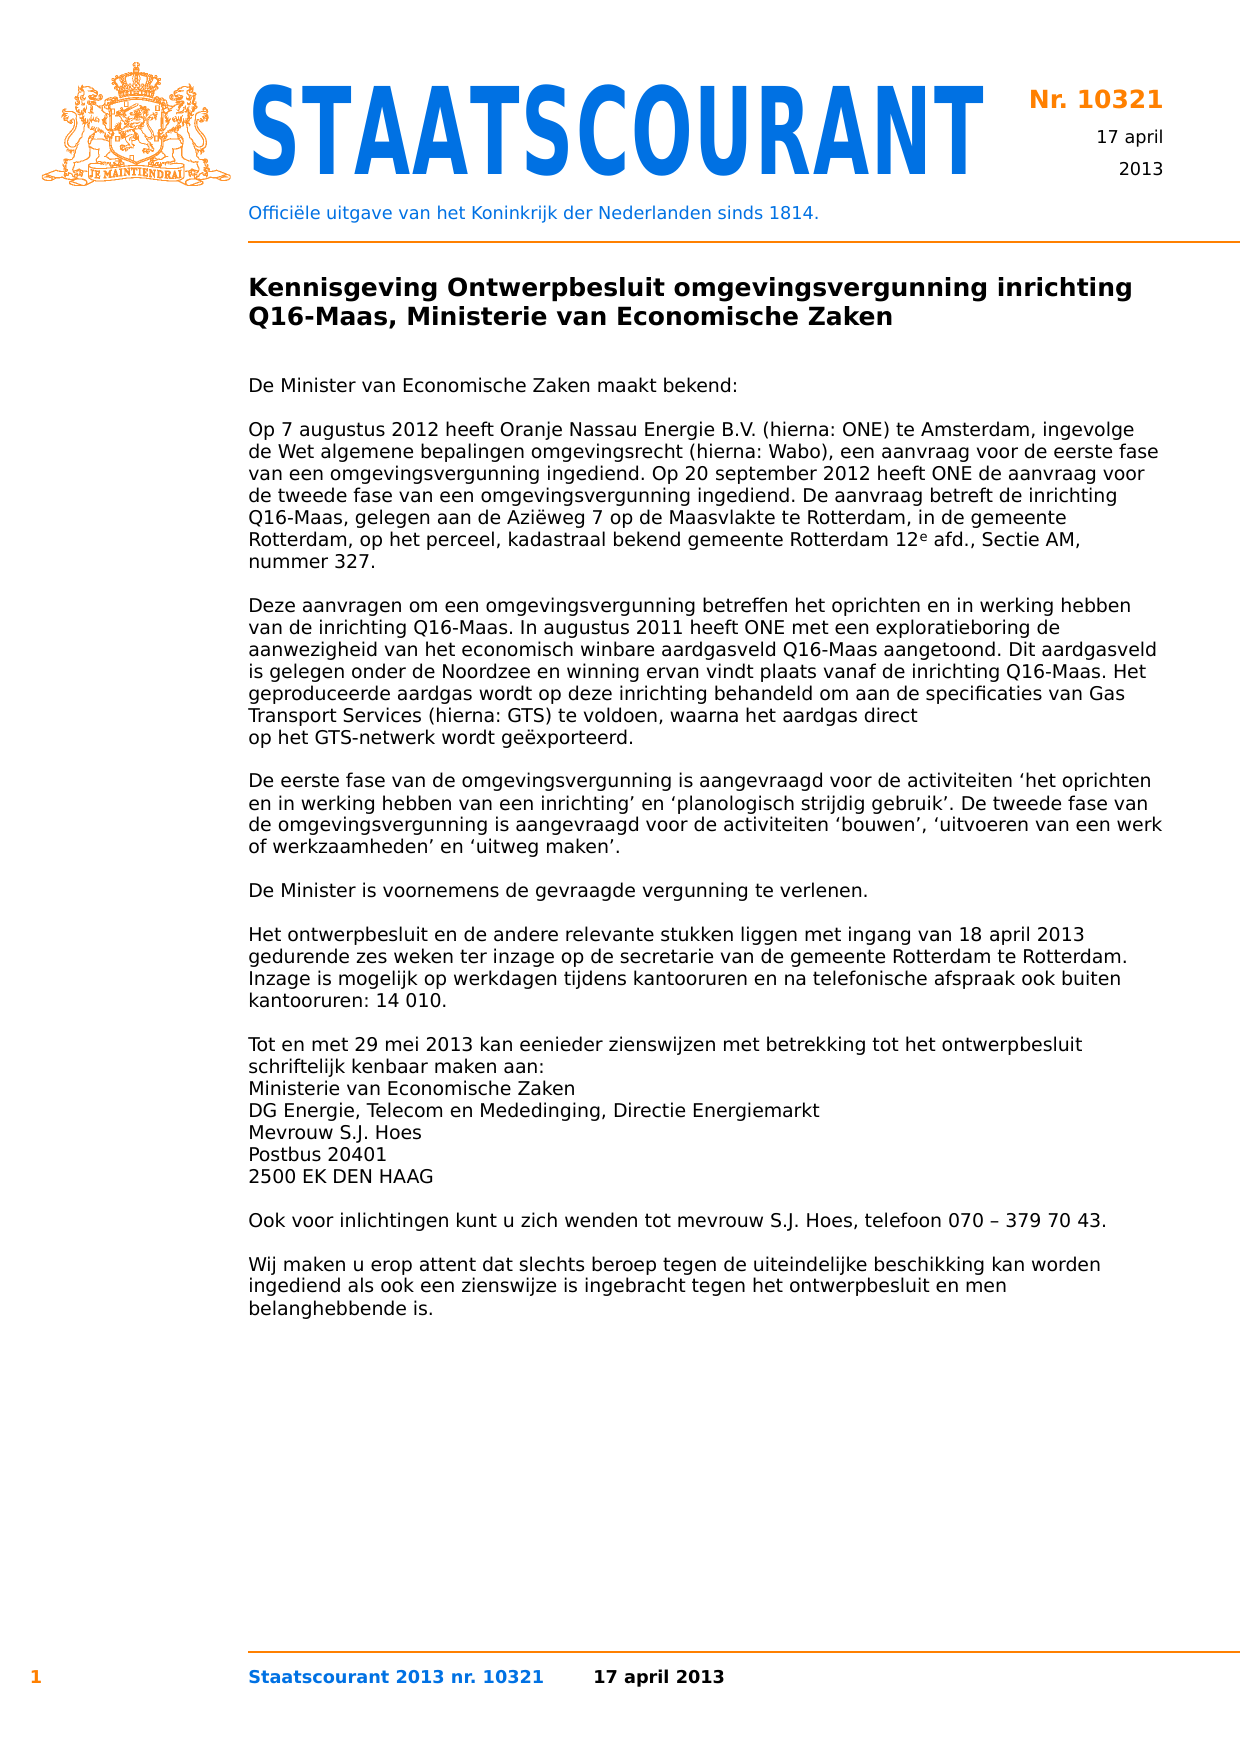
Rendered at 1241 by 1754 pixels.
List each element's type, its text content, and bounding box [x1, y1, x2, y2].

table_cell 17 april [998, 121, 1240, 153]
text 2500 EK DEN HAAG [248, 1166, 1163, 1188]
text Ook voor inlichtingen kunt u zich wenden tot mevrouw S.J. Hoes, telefoon 070 – 379 70 43. [248, 1209, 1163, 1232]
table_cell Officiële uitgave van het Koninkrijk der Nederlanden sinds 1814. [248, 203, 1240, 241]
text DG Energie, Telecom en Mededinging, Directie Energiemarkt [248, 1100, 1163, 1122]
table_header Nr. 10321 [998, 62, 1240, 121]
table_cell 2013 [998, 153, 1240, 203]
picture [41, 62, 231, 186]
text Mevrouw S.J. Hoes [248, 1122, 1163, 1144]
text Het ontwerpbesluit en de andere relevante stukken liggen met ingang van 18 april 2013 gedurende zes weken ter inzage op de secretarie van de gemeente Rotterdam te Rotterdam. [248, 924, 1163, 968]
text Postbus 20401 [248, 1144, 1163, 1166]
text Wij maken u erop attent dat slechts beroep tegen de uiteindelijke beschikking kan worden ingediend als ook een zienswijze is ingebracht tegen het ontwerpbesluit en men belanghebbende is. [248, 1253, 1163, 1319]
text Inzage is mogelijk op werkdagen tijdens kantooruren en na telefonische afspraak ook buiten kantooruren: 14 010. [248, 968, 1163, 1012]
text Tot en met 29 mei 2013 kan eenieder zienswijzen met betrekking tot het ontwerpbesluit schriftelijk kenbaar maken aan: [248, 1034, 1163, 1078]
text De Minister is voornemens de gevraagde vergunning te verlenen. [248, 880, 1163, 902]
text op het GTS-netwerk wordt geëxporteerd. [248, 727, 1163, 748]
text Ministerie van Economische Zaken [248, 1078, 1163, 1100]
table_header [25, 62, 248, 241]
subtitle Kennisgeving Ontwerpbesluit omgevingsvergunning inrichting Q16-Maas, Ministerie van Economische Zaken [248, 273, 1163, 331]
text Deze aanvragen om een omgevingsvergunning betreffen het oprichten en in werking hebben van de inrichting Q16-Maas. In augustus 2011 heeft ONE met een exploratieboring de aanwezigheid van het economisch winbare aardgasveld Q16-Maas aangetoond. Dit aardgasveld is gelegen onder de Noordzee en winning ervan vindt plaats vanaf de inrichting Q16-Maas. Het geproduceerde aardgas wordt op deze inrichting behandeld om aan de specificaties van Gas Transport Services (hierna: GTS) te voldoen, waarna het aardgas direct [248, 595, 1163, 727]
text Op 7 augustus 2012 heeft Oranje Nassau Energie B.V. (hierna: ONE) te Amsterdam, ingevolge de Wet algemene bepalingen omgevingsrecht (hierna: Wabo), een aanvraag voor de eerste fase van een omgevingsvergunning ingediend. Op 20 september 2012 heeft ONE de aanvraag voor de tweede fase van een omgevingsvergunning ingediend. De aanvraag betreft de inrichting Q16-Maas, gelegen aan de Aziëweg 7 op de Maasvlakte te Rotterdam, in de gemeente Rotterdam, op het perceel, kadastraal bekend gemeente Rotterdam 12e afd., Sectie AM, nummer 327. [248, 419, 1163, 573]
text De Minister van Economische Zaken maakt bekend: [248, 375, 1163, 397]
text De eerste fase van de omgevingsvergunning is aangevraagd voor de activiteiten ‘het oprichten en in werking hebben van een inrichting’ en ‘planologisch strijdig gebruik’. De tweede fase van de omgevingsvergunning is aangevraagd voor de activiteiten ‘bouwen’, ‘uitvoeren van een werk of werkzaamheden’ en ‘uitweg maken’. [248, 770, 1163, 858]
table_header STAATSCOURANT [248, 62, 998, 203]
